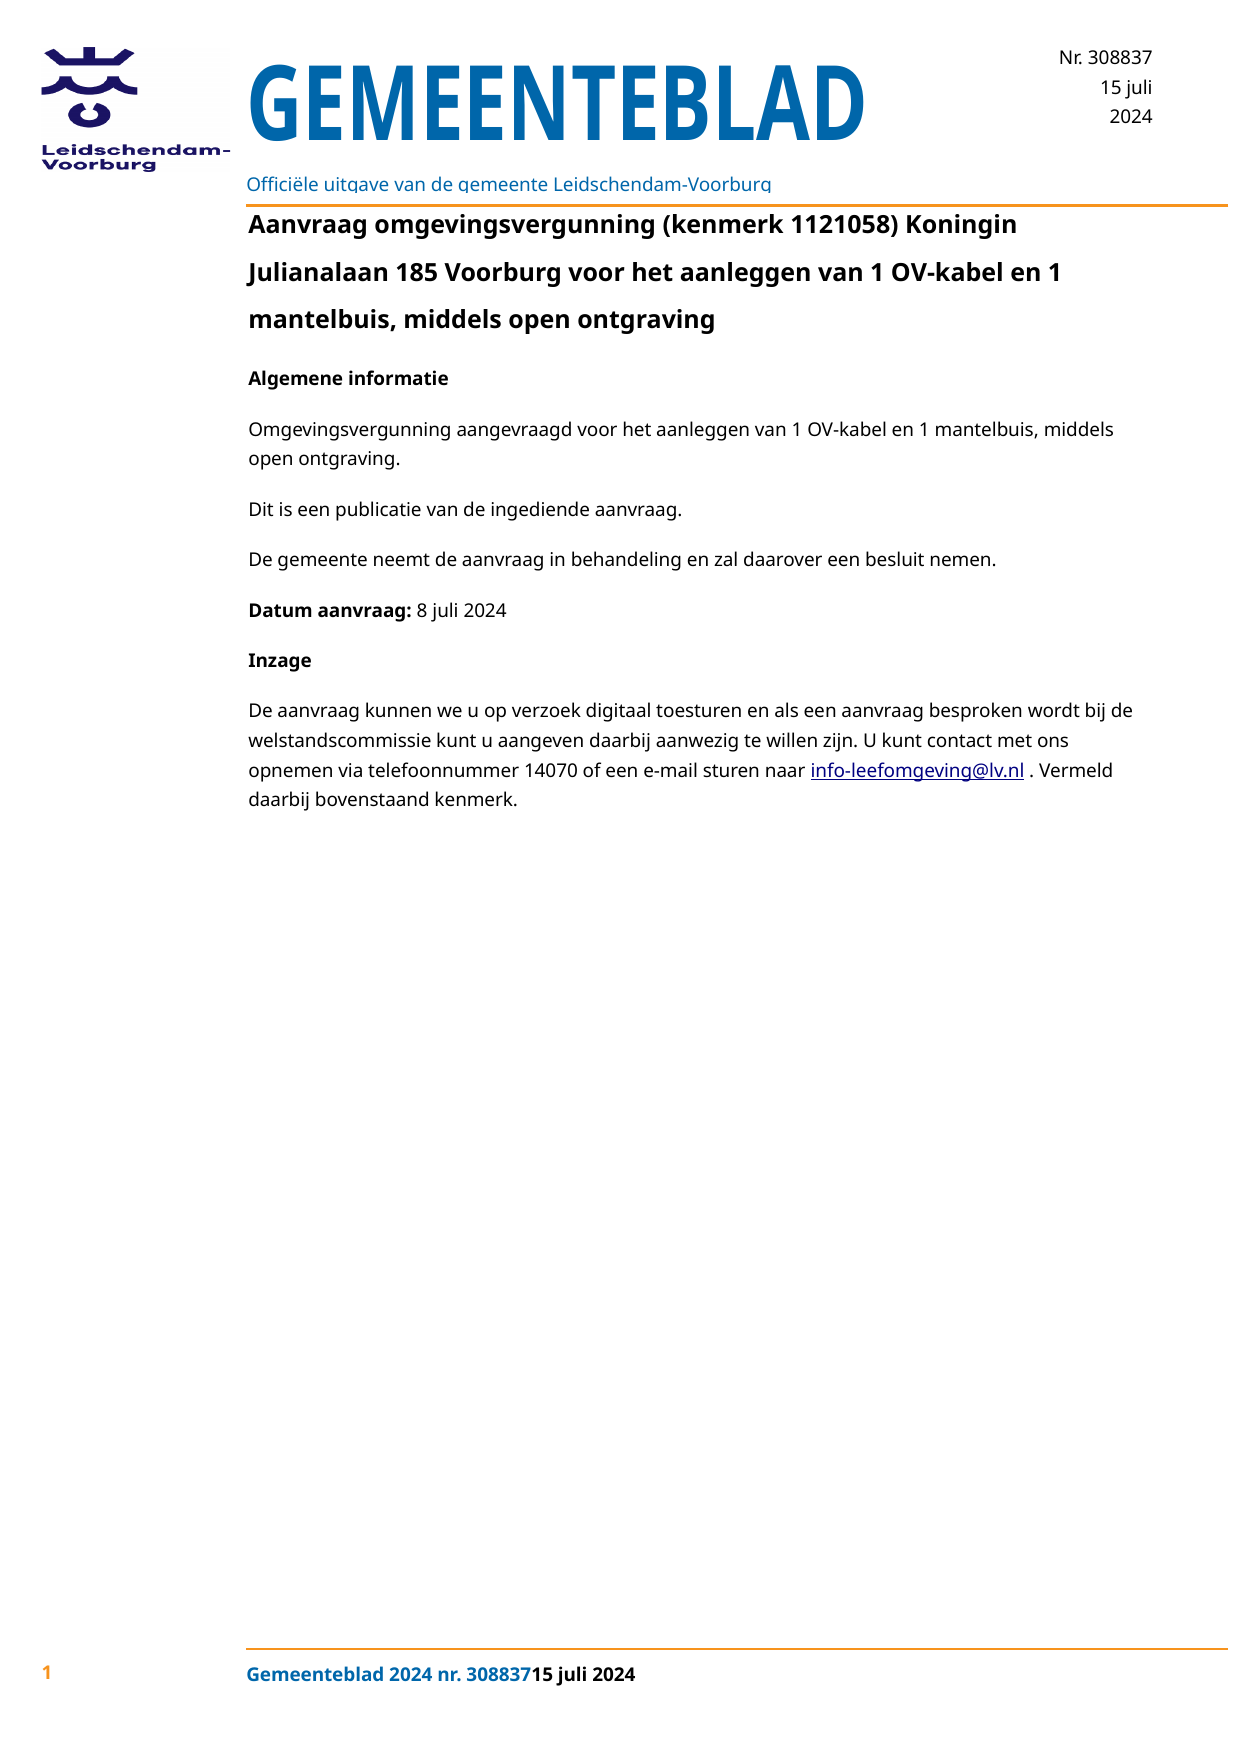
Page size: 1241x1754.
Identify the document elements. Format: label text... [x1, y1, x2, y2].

text De gemeente neemt de aanvraag in behandeling en zal daarover een besluit nemen. [248, 546, 1152, 572]
text De aanvraag kunnen we u op verzoek digitaal toesturen en als een aanvraag besproken wordt bij de welstandscommissie kunt u aangeven daarbij aanwezig te willen zijn. U kunt contact met ons opnemen via telefoonnummer 14070 of een e-mail sturen naar info-leefomgeving@lv.nl . Vermeld daarbij bovenstaand kenmerk. [248, 698, 1152, 812]
text Inzage [248, 647, 1152, 673]
text Datum aanvraag: 8 juli 2024 [248, 597, 1152, 622]
picture [41, 47, 231, 172]
text Omgevingsvergunning aangevraagd voor het aanleggen van 1 OV-kabel en 1 mantelbuis, middels open ontgraving. [248, 416, 1152, 471]
text Dit is een publicatie van de ingediende aanvraag. [248, 496, 1152, 522]
text Aanvraag omgevingsvergunning (kenmerk 1121058) Koningin Julianalaan 185 Voorburg voor het aanleggen van 1 OV-kabel en 1 mantelbuis, middels open ontgraving [248, 207, 1152, 336]
text Algemene informatie [248, 366, 1152, 391]
